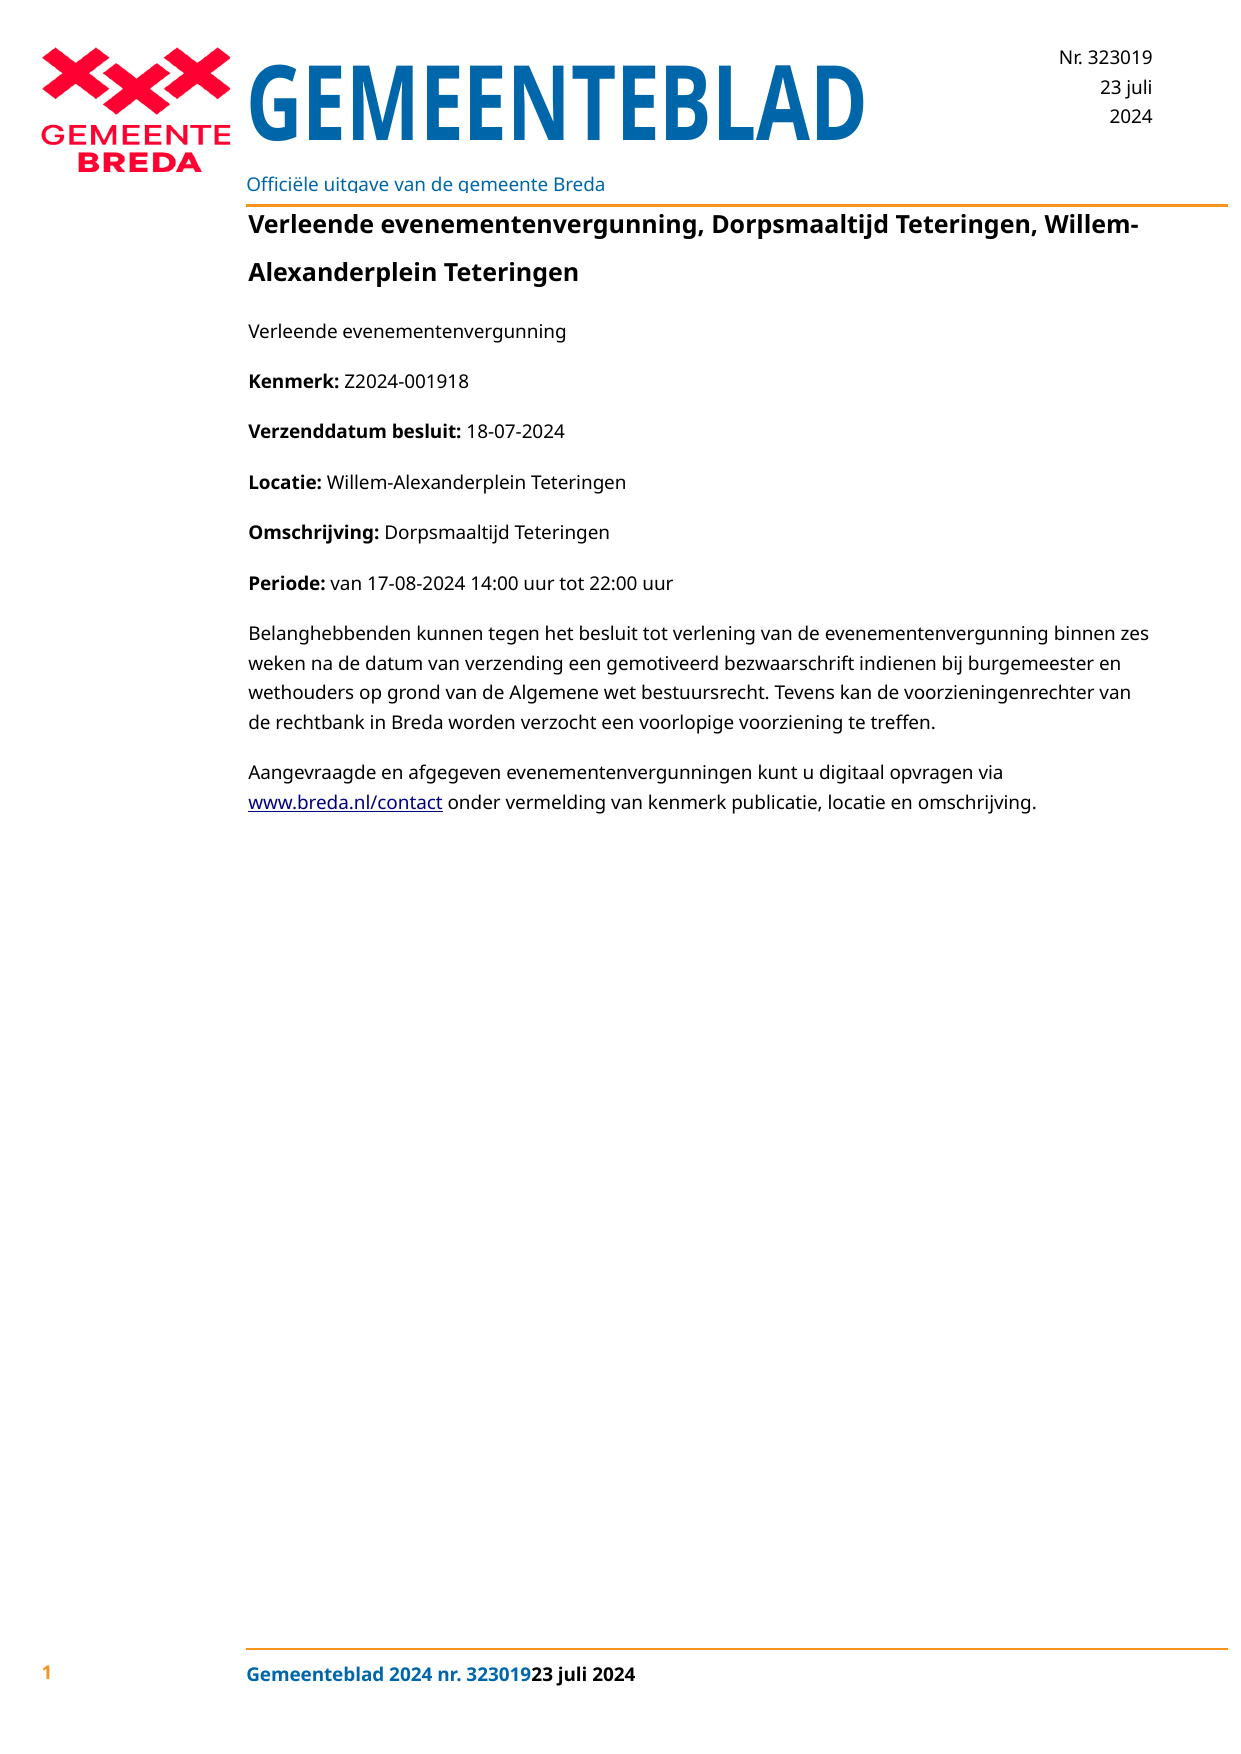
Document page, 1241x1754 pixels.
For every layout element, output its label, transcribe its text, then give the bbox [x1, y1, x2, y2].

picture [41, 47, 231, 172]
text Locatie: Willem-Alexanderplein Teteringen [248, 469, 1152, 495]
text Verleende evenementenvergunning [248, 318, 1152, 344]
text Aangevraagde en afgegeven evenementenvergunningen kunt u digitaal opvragen via www.breda.nl/contact onder vermelding van kenmerk publicatie, locatie en omschrijving. [248, 759, 1152, 815]
text Verleende evenementenvergunning, Dorpsmaaltijd Teteringen, Willem-Alexanderplein Teteringen [248, 207, 1152, 288]
text Belanghebbenden kunnen tegen het besluit tot verlening van de evenementenvergunning binnen zes weken na de datum van verzending een gemotiveerd bezwaarschrift indienen bij burgemeester en wethouders op grond van de Algemene wet bestuursrecht. Tevens kan de voorzieningenrechter van de rechtbank in Breda worden verzocht een voorlopige voorziening te treffen. [248, 620, 1152, 735]
text Kenmerk: Z2024-001918 [248, 368, 1152, 394]
text Verzenddatum besluit: 18-07-2024 [248, 419, 1152, 444]
text Periode: van 17-08-2024 14:00 uur tot 22:00 uur [248, 570, 1152, 596]
text Omschrijving: Dorpsmaaltijd Teteringen [248, 519, 1152, 545]
